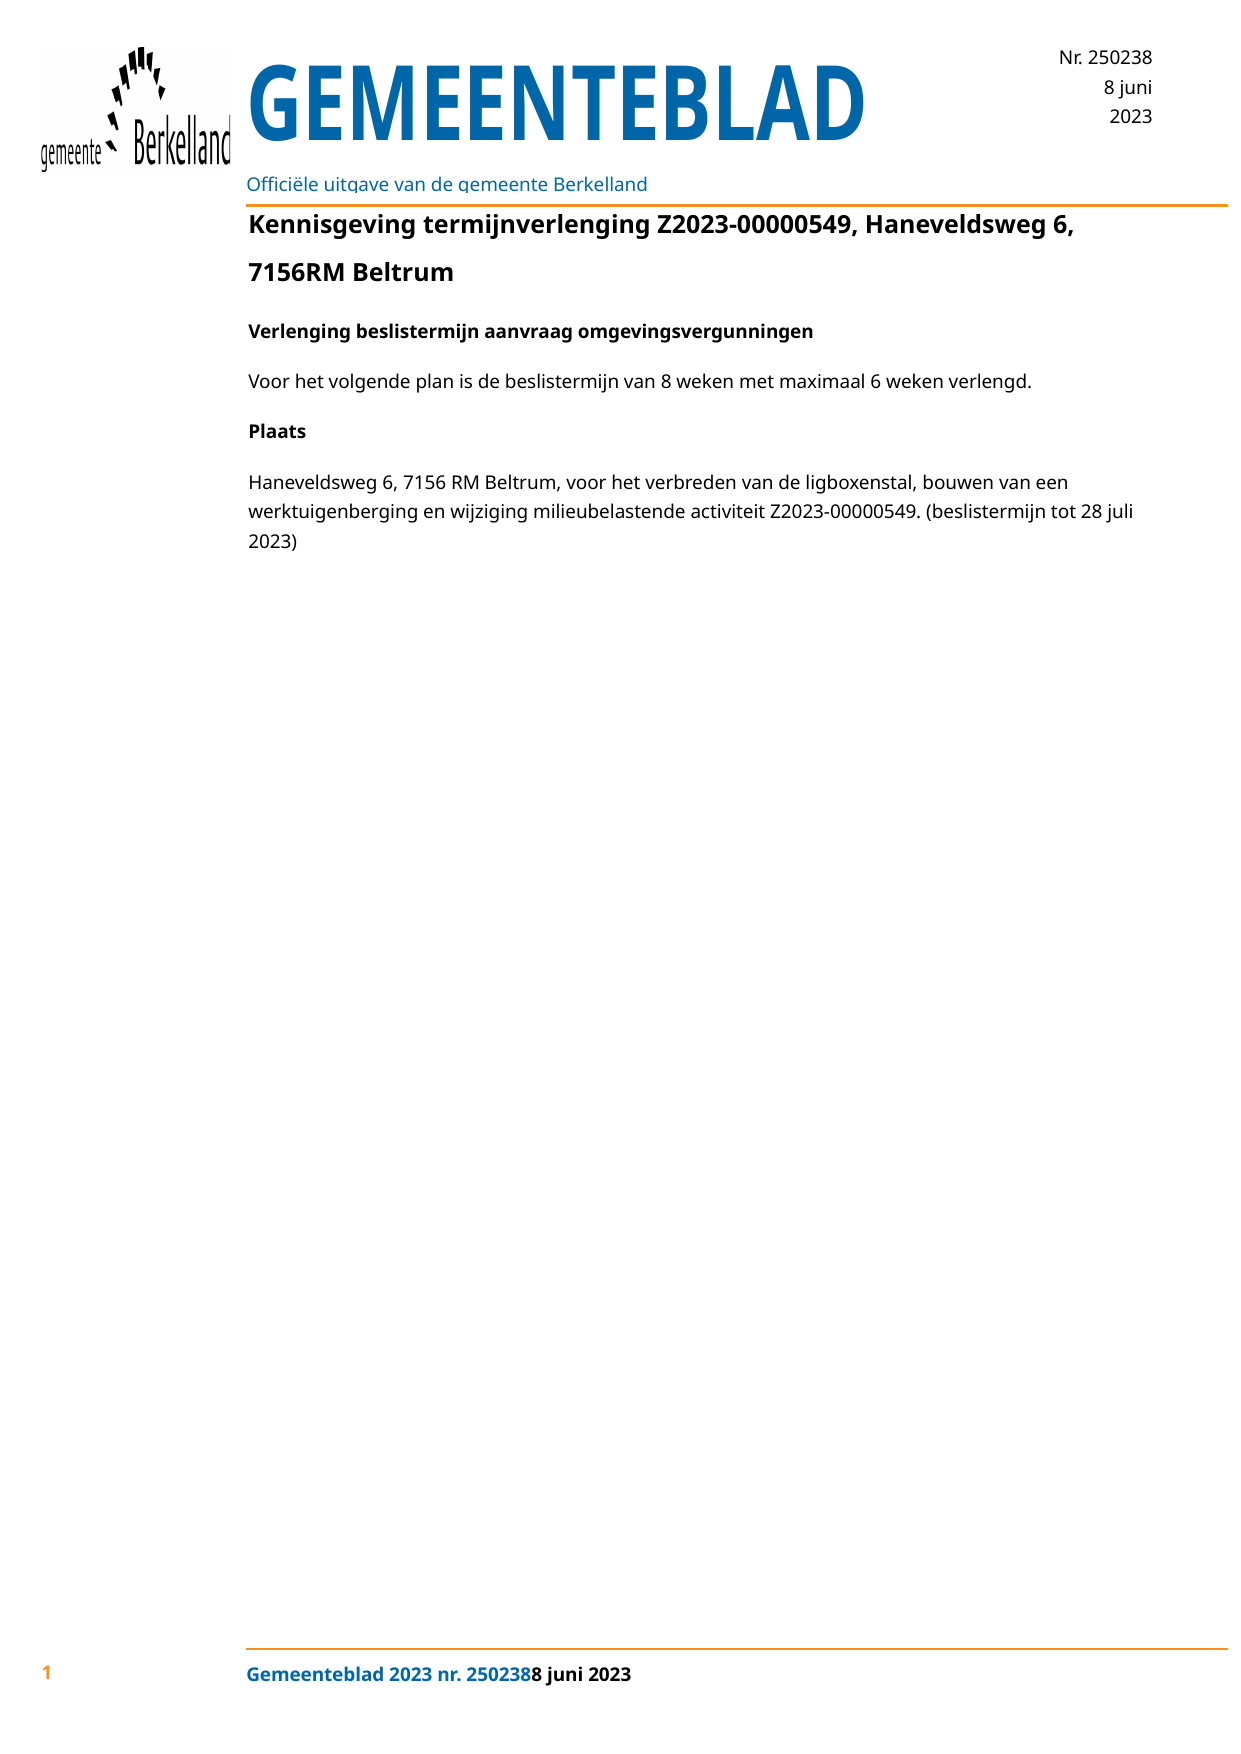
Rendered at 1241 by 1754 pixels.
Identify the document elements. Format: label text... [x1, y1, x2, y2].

picture [41, 47, 231, 172]
text Plaats [248, 419, 1152, 444]
text Haneveldsweg 6, 7156 RM Beltrum, voor het verbreden van de ligboxenstal, bouwen van een werktuigenberging en wijziging milieubelastende activiteit Z2023-00000549. (beslistermijn tot 28 juli 2023) [248, 469, 1152, 554]
text Verlenging beslistermijn aanvraag omgevingsvergunningen [248, 318, 1152, 344]
text Kennisgeving termijnverlenging Z2023-00000549, Haneveldsweg 6, 7156RM Beltrum [248, 207, 1152, 288]
text Voor het volgende plan is de beslistermijn van 8 weken met maximaal 6 weken verlengd. [248, 368, 1152, 394]
